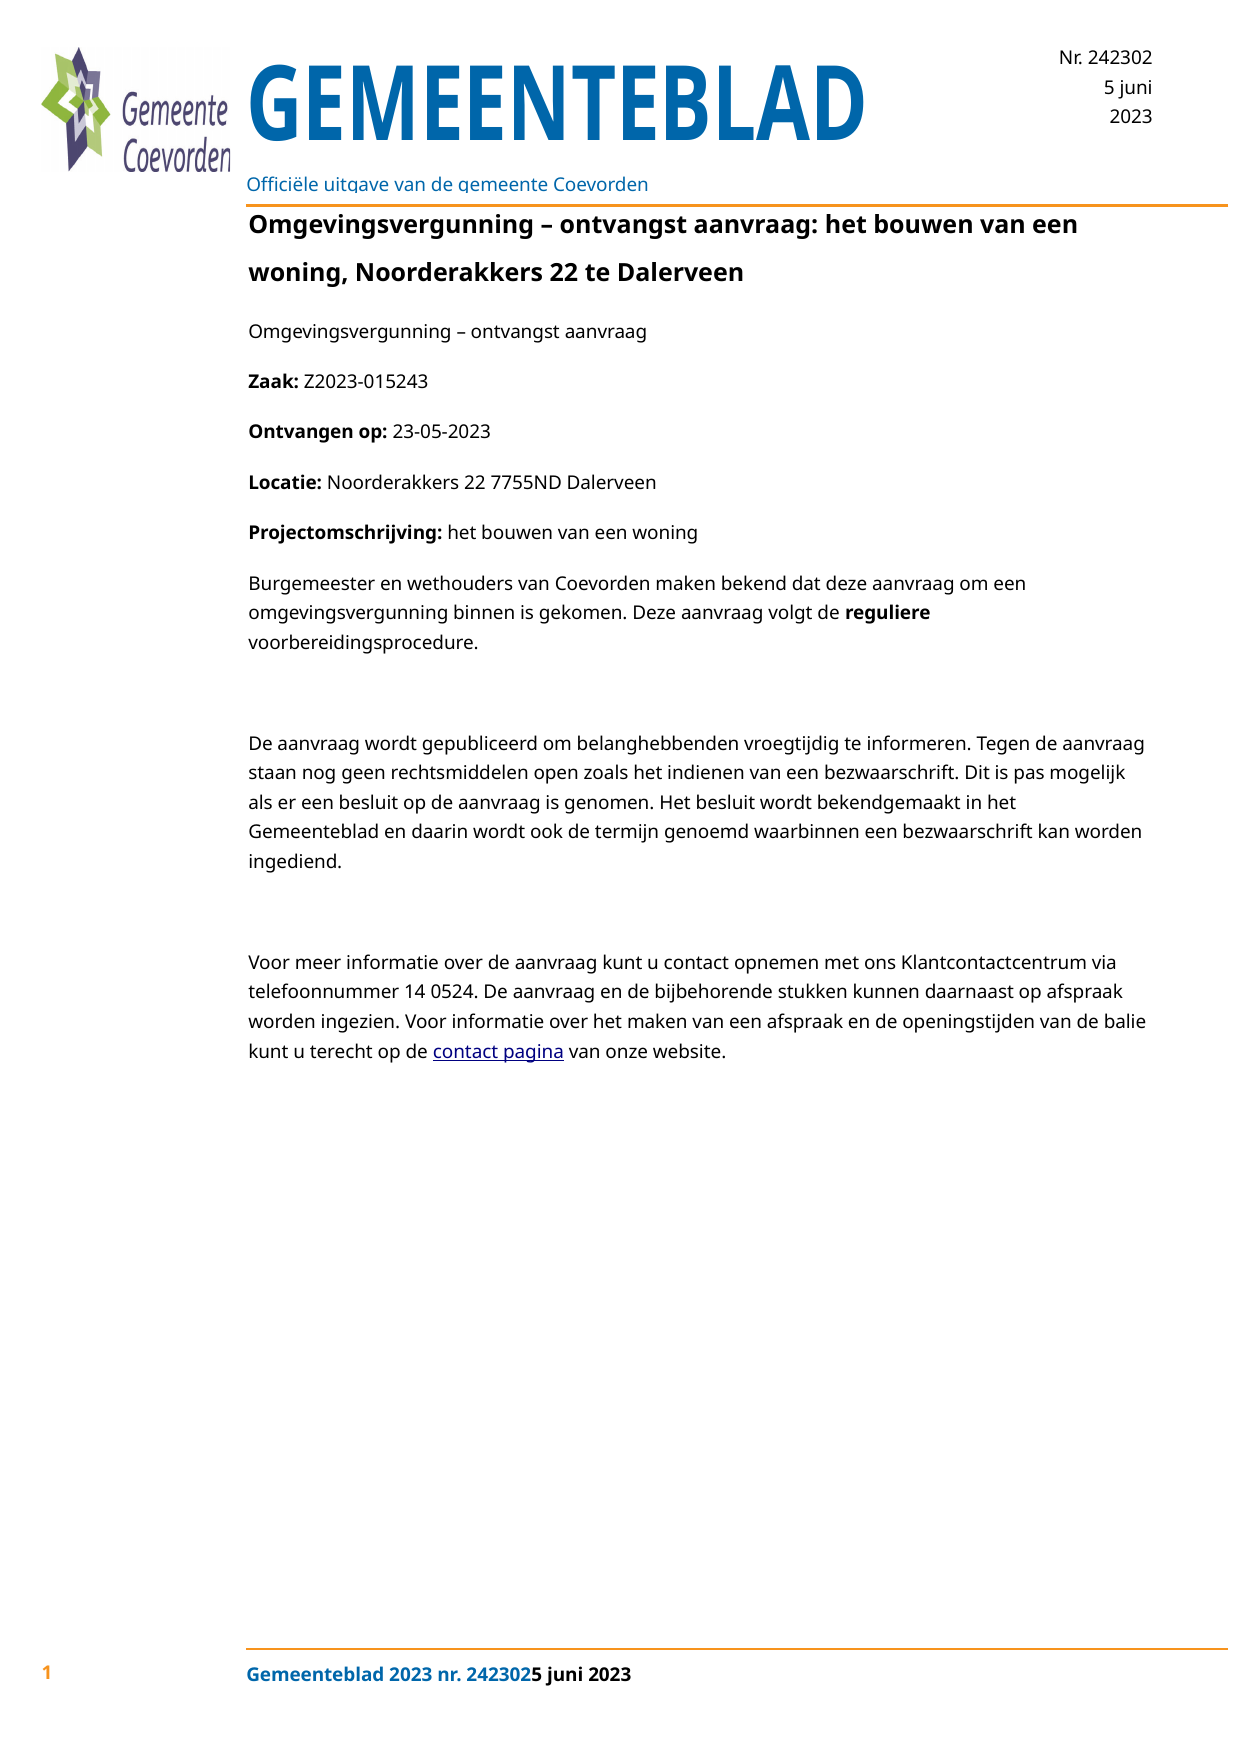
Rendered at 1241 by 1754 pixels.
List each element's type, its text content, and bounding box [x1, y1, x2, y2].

text De aanvraag wordt gepubliceerd om belanghebbenden vroegtijdig te informeren. Tegen de aanvraag staan nog geen rechtsmiddelen open zoals het indienen van een bezwaarschrift. Dit is pas mogelijk als er een besluit op de aanvraag is genomen. Het besluit wordt bekendgemaakt in het Gemeenteblad en daarin wordt ook de termijn genoemd waarbinnen een bezwaarschrift kan worden ingediend. [248, 730, 1152, 874]
text Locatie: Noorderakkers 22 7755ND Dalerveen [248, 469, 1152, 495]
text Voor meer informatie over de aanvraag kunt u contact opnemen met ons Klantcontactcentrum via telefoonnummer 14 0524. De aanvraag en de bijbehorende stukken kunnen daarnaast op afspraak worden ingezien. Voor informatie over het maken van een afspraak en de openingstijden van de balie kunt u terecht op de contact pagina van onze website. [248, 949, 1152, 1064]
text Projectomschrijving: het bouwen van een woning [248, 519, 1152, 545]
picture [41, 47, 231, 172]
text Omgevingsvergunning – ontvangst aanvraag [248, 318, 1152, 344]
text Omgevingsvergunning – ontvangst aanvraag: het bouwen van een woning, Noorderakkers 22 te Dalerveen [248, 207, 1152, 288]
text Ontvangen op: 23-05-2023 [248, 419, 1152, 444]
text Burgemeester en wethouders van Coevorden maken bekend dat deze aanvraag om een omgevingsvergunning binnen is gekomen. Deze aanvraag volgt de reguliere voorbereidingsprocedure. [248, 570, 1152, 655]
text Zaak: Z2023-015243 [248, 368, 1152, 394]
